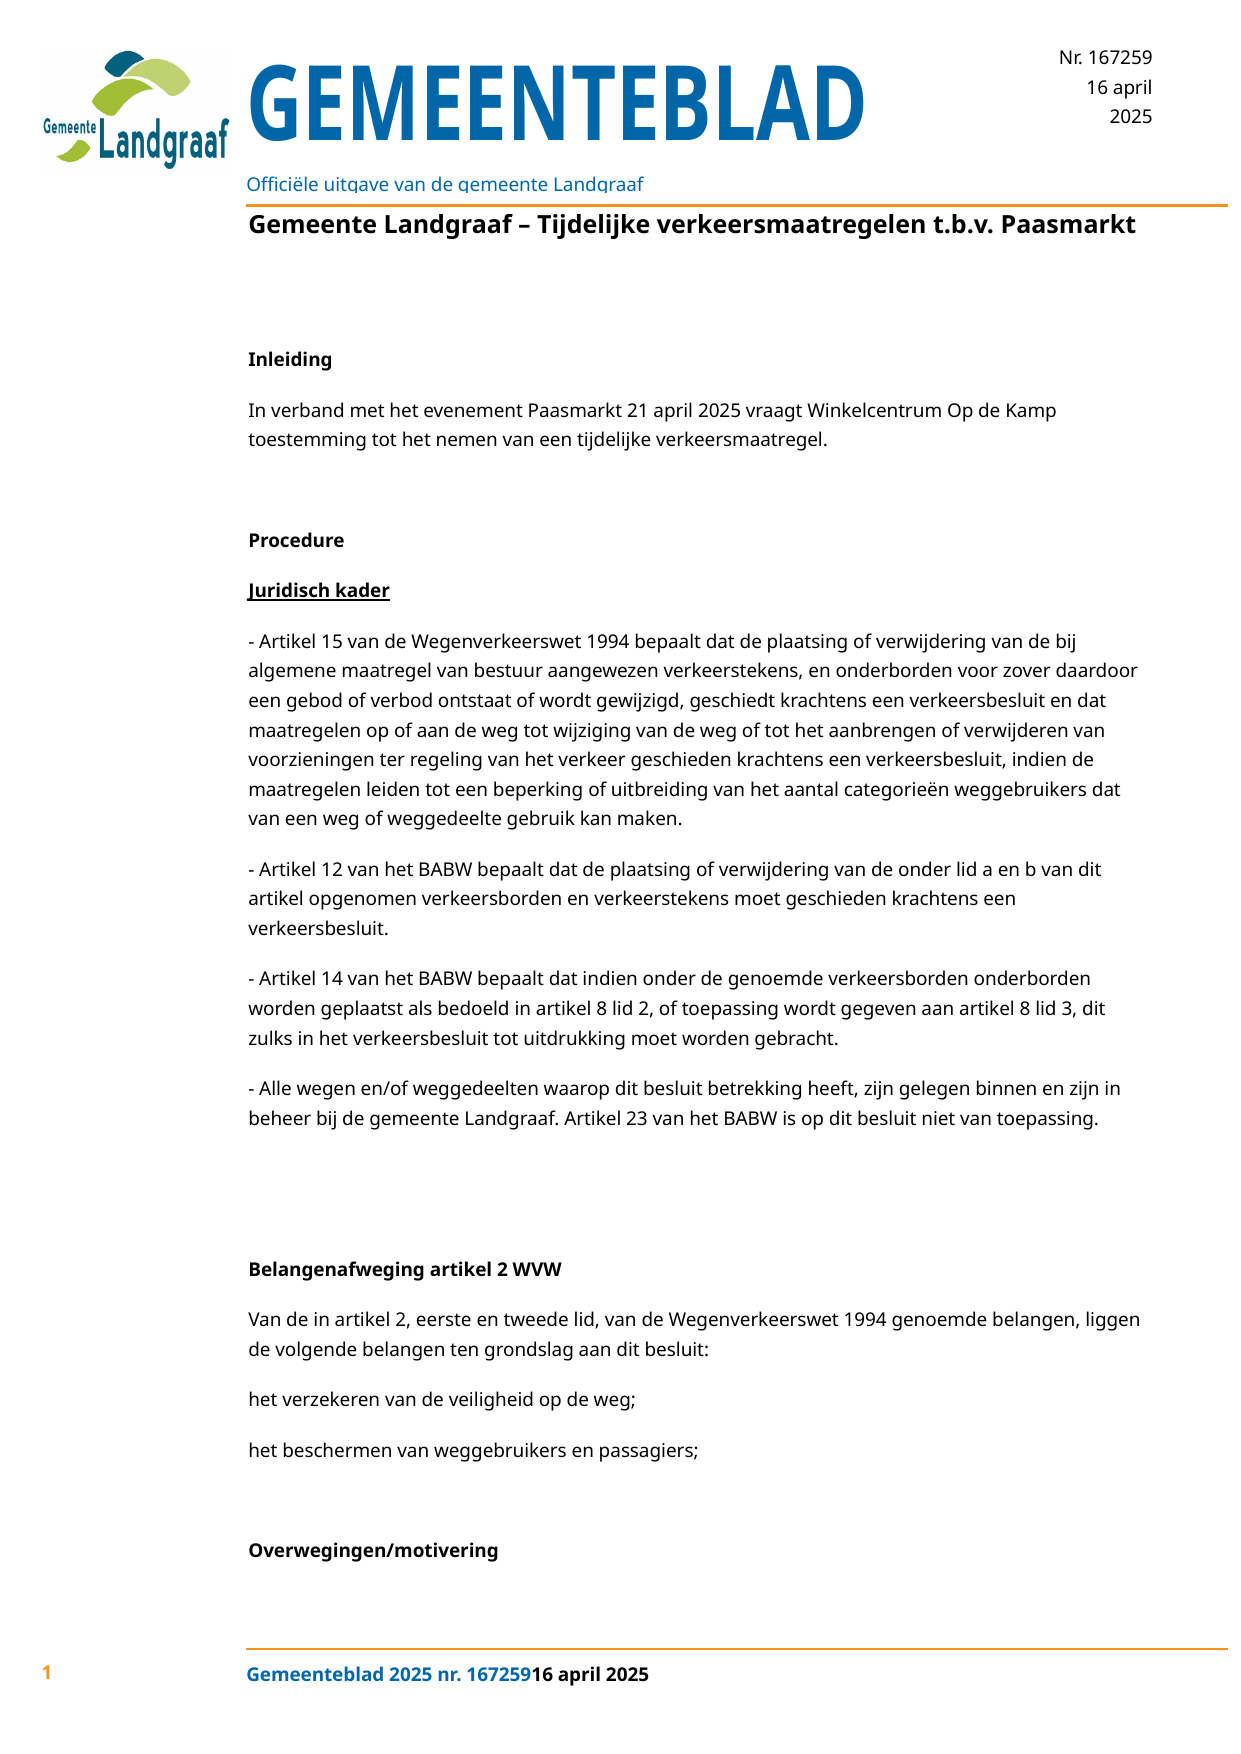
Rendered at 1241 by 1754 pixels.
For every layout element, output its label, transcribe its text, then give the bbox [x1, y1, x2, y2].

text - Artikel 14 van het BABW bepaalt dat indien onder de genoemde verkeersborden onderborden worden geplaatst als bedoeld in artikel 8 lid 2, of toepassing wordt gegeven aan artikel 8 lid 3, dit zulks in het verkeersbesluit tot uitdrukking moet worden gebracht. [248, 966, 1152, 1051]
text Inleiding [248, 346, 1152, 372]
text Juridisch kader [248, 578, 1152, 603]
picture [41, 47, 231, 172]
text Procedure [248, 527, 1152, 553]
text In verband met het evenement Paasmarkt 21 april 2025 vraagt Winkelcentrum Op de Kamp toestemming tot het nemen van een tijdelijke verkeersmaatregel. [248, 397, 1152, 452]
text Van de in artikel 2, eerste en tweede lid, van de Wegenverkeerswet 1994 genoemde belangen, liggen de volgende belangen ten grondslag aan dit besluit: [248, 1306, 1152, 1362]
text het beschermen van weggebruikers en passagiers; [248, 1437, 1152, 1463]
text - Artikel 15 van de Wegenverkeerswet 1994 bepaalt dat de plaatsing of verwijdering van de bij algemene maatregel van bestuur aangewezen verkeerstekens, en onderborden voor zover daardoor een gebod of verbod ontstaat of wordt gewijzigd, geschiedt krachtens een verkeersbesluit en dat maatregelen op of aan de weg tot wijziging van de weg of tot het aanbrengen of verwijderen van voorzieningen ter regeling van het verkeer geschieden krachtens een verkeersbesluit, indien de maatregelen leiden tot een beperking of uitbreiding van het aantal categorieën weggebruikers dat van een weg of weggedeelte gebruik kan maken. [248, 628, 1152, 831]
text Belangenafweging artikel 2 WVW [248, 1256, 1152, 1282]
text het verzekeren van de veiligheid op de weg; [248, 1386, 1152, 1412]
text - Alle wegen en/of weggedeelten waarop dit besluit betrekking heeft, zijn gelegen binnen en zijn in beheer bij de gemeente Landgraaf. Artikel 23 van het BABW is op dit besluit niet van toepassing. [248, 1075, 1152, 1131]
text Gemeente Landgraaf – Tijdelijke verkeersmaatregelen t.b.v. Paasmarkt [248, 207, 1152, 241]
text Overwegingen/motivering [248, 1538, 1152, 1563]
text - Artikel 12 van het BABW bepaalt dat de plaatsing of verwijdering van de onder lid a en b van dit artikel opgenomen verkeersborden en verkeerstekens moet geschieden krachtens een verkeersbesluit. [248, 856, 1152, 941]
